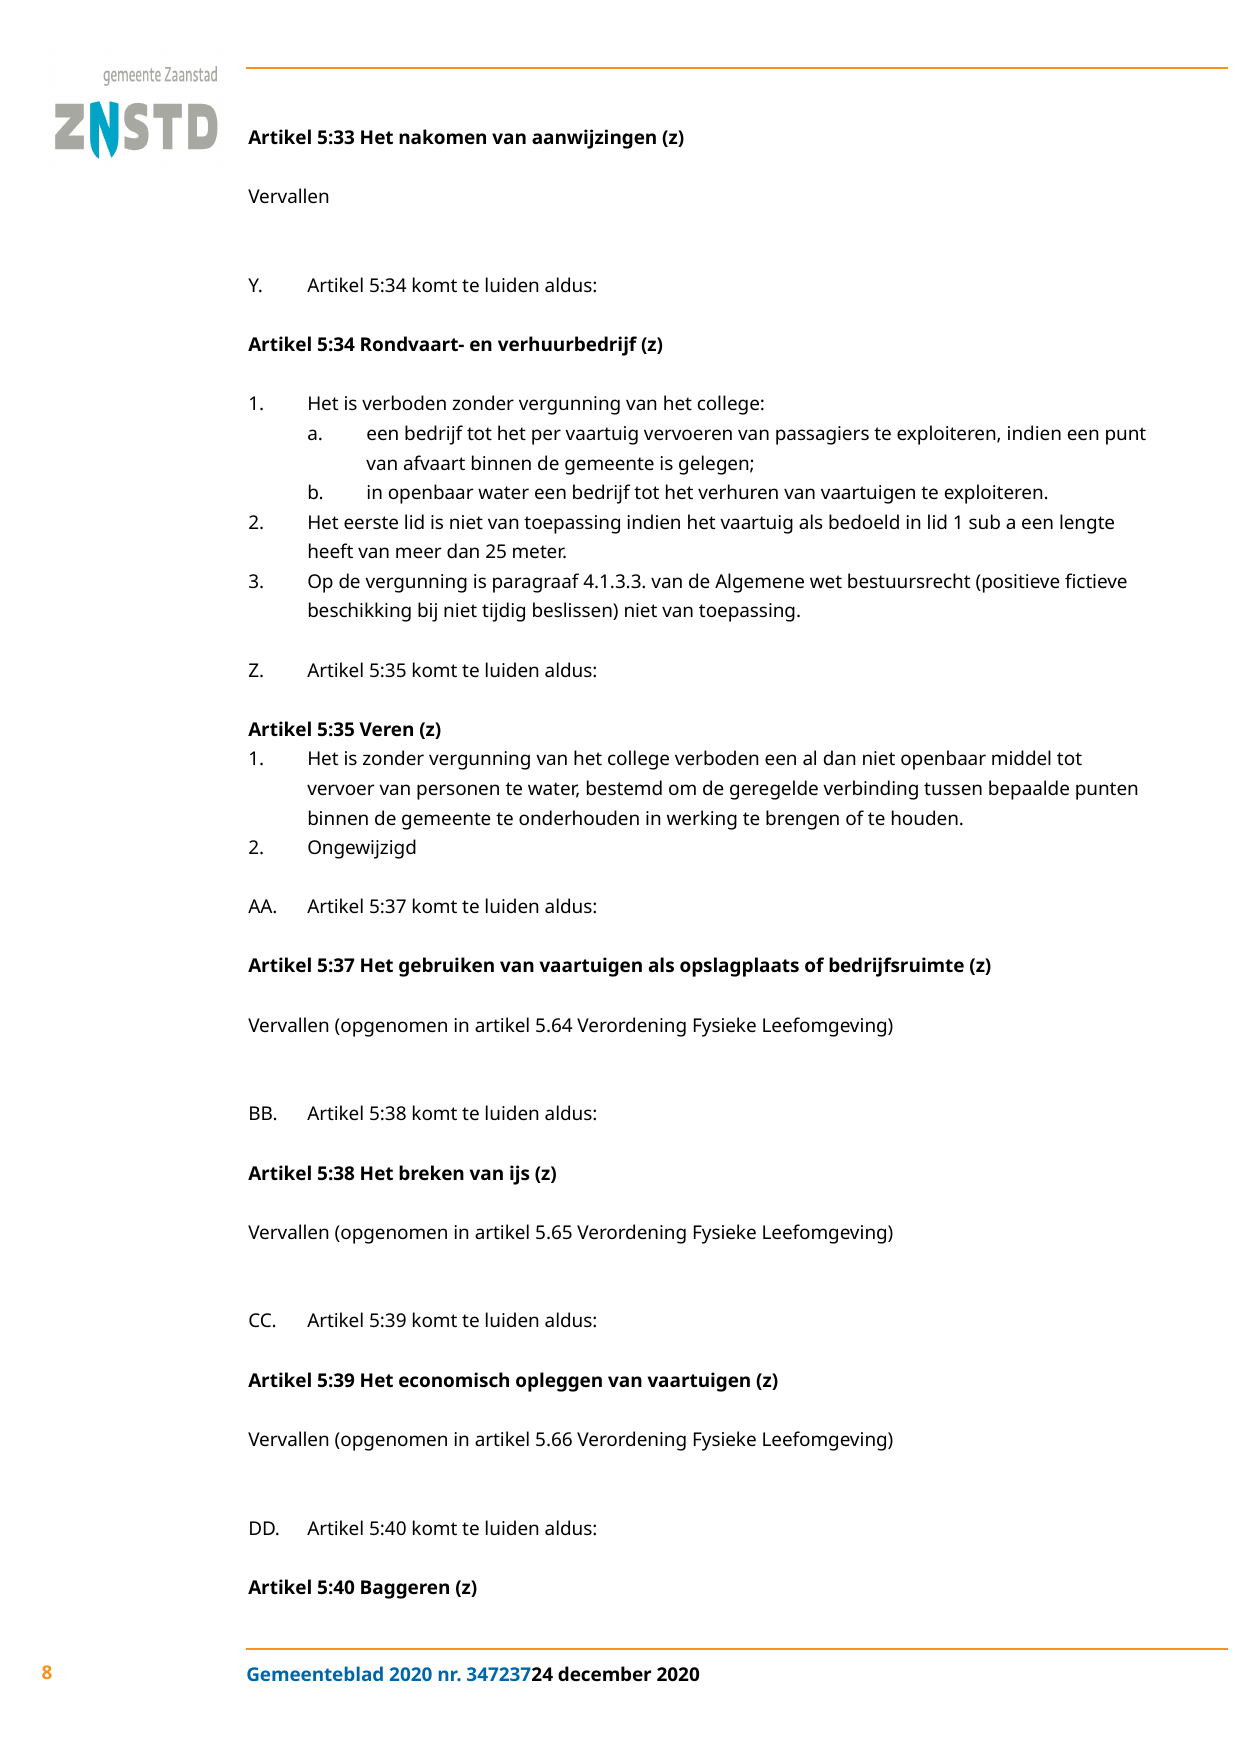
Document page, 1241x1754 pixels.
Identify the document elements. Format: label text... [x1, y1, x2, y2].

text Vervallen (opgenomen in artikel 5.64 Verordening Fysieke Leefomgeving) [248, 1012, 1152, 1038]
text Artikel 5:38 Het breken van ijs (z) [248, 1160, 1152, 1186]
list Artikel 5:38 komt te luiden aldus: [248, 1101, 1152, 1126]
text Artikel 5:39 Het economisch opleggen van vaartuigen (z) [248, 1367, 1152, 1393]
list Op de vergunning is paragraaf 4.1.3.3. van de Algemene wet bestuursrecht (positieve fictieve beschikking bij niet tijdig beslissen) niet van toepassing. [248, 568, 1152, 623]
list Artikel 5:37 komt te luiden aldus: [248, 893, 1152, 919]
list Ongewijzigd [248, 834, 1152, 860]
list Artikel 5:35 komt te luiden aldus: [248, 657, 1152, 683]
text Vervallen (opgenomen in artikel 5.66 Verordening Fysieke Leefomgeving) [248, 1426, 1152, 1452]
list Het is verboden zonder vergunning van het college: [248, 391, 1152, 416]
text Artikel 5:34 Rondvaart- en verhuurbedrijf (z) [248, 331, 1152, 357]
text Artikel 5:35 Veren (z) [248, 716, 1152, 742]
text Artikel 5:33 Het nakomen van aanwijzingen (z) [248, 124, 1152, 150]
picture [41, 47, 231, 172]
text Artikel 5:40 Baggeren (z) [248, 1574, 1152, 1600]
list een bedrijf tot het per vaartuig vervoeren van passagiers te exploiteren, indien een punt van afvaart binnen de gemeente is gelegen; [307, 420, 1152, 476]
text Vervallen (opgenomen in artikel 5.65 Verordening Fysieke Leefomgeving) [248, 1219, 1152, 1245]
text Artikel 5:37 Het gebruiken van vaartuigen als opslagplaats of bedrijfsruimte (z) [248, 953, 1152, 978]
list Artikel 5:34 komt te luiden aldus: [248, 272, 1152, 298]
list Het eerste lid is niet van toepassing indien het vaartuig als bedoeld in lid 1 sub a een lengte heeft van meer dan 25 meter. [248, 509, 1152, 564]
list Artikel 5:40 komt te luiden aldus: [248, 1515, 1152, 1541]
text Vervallen [248, 183, 1152, 209]
list Artikel 5:39 komt te luiden aldus: [248, 1308, 1152, 1333]
list in openbaar water een bedrijf tot het verhuren van vaartuigen te exploiteren. [307, 479, 1152, 505]
list Het is zonder vergunning van het college verboden een al dan niet openbaar middel tot vervoer van personen te water, bestemd om de geregelde verbinding tussen bepaalde punten binnen de gemeente te onderhouden in werking te brengen of te houden. [248, 746, 1152, 831]
